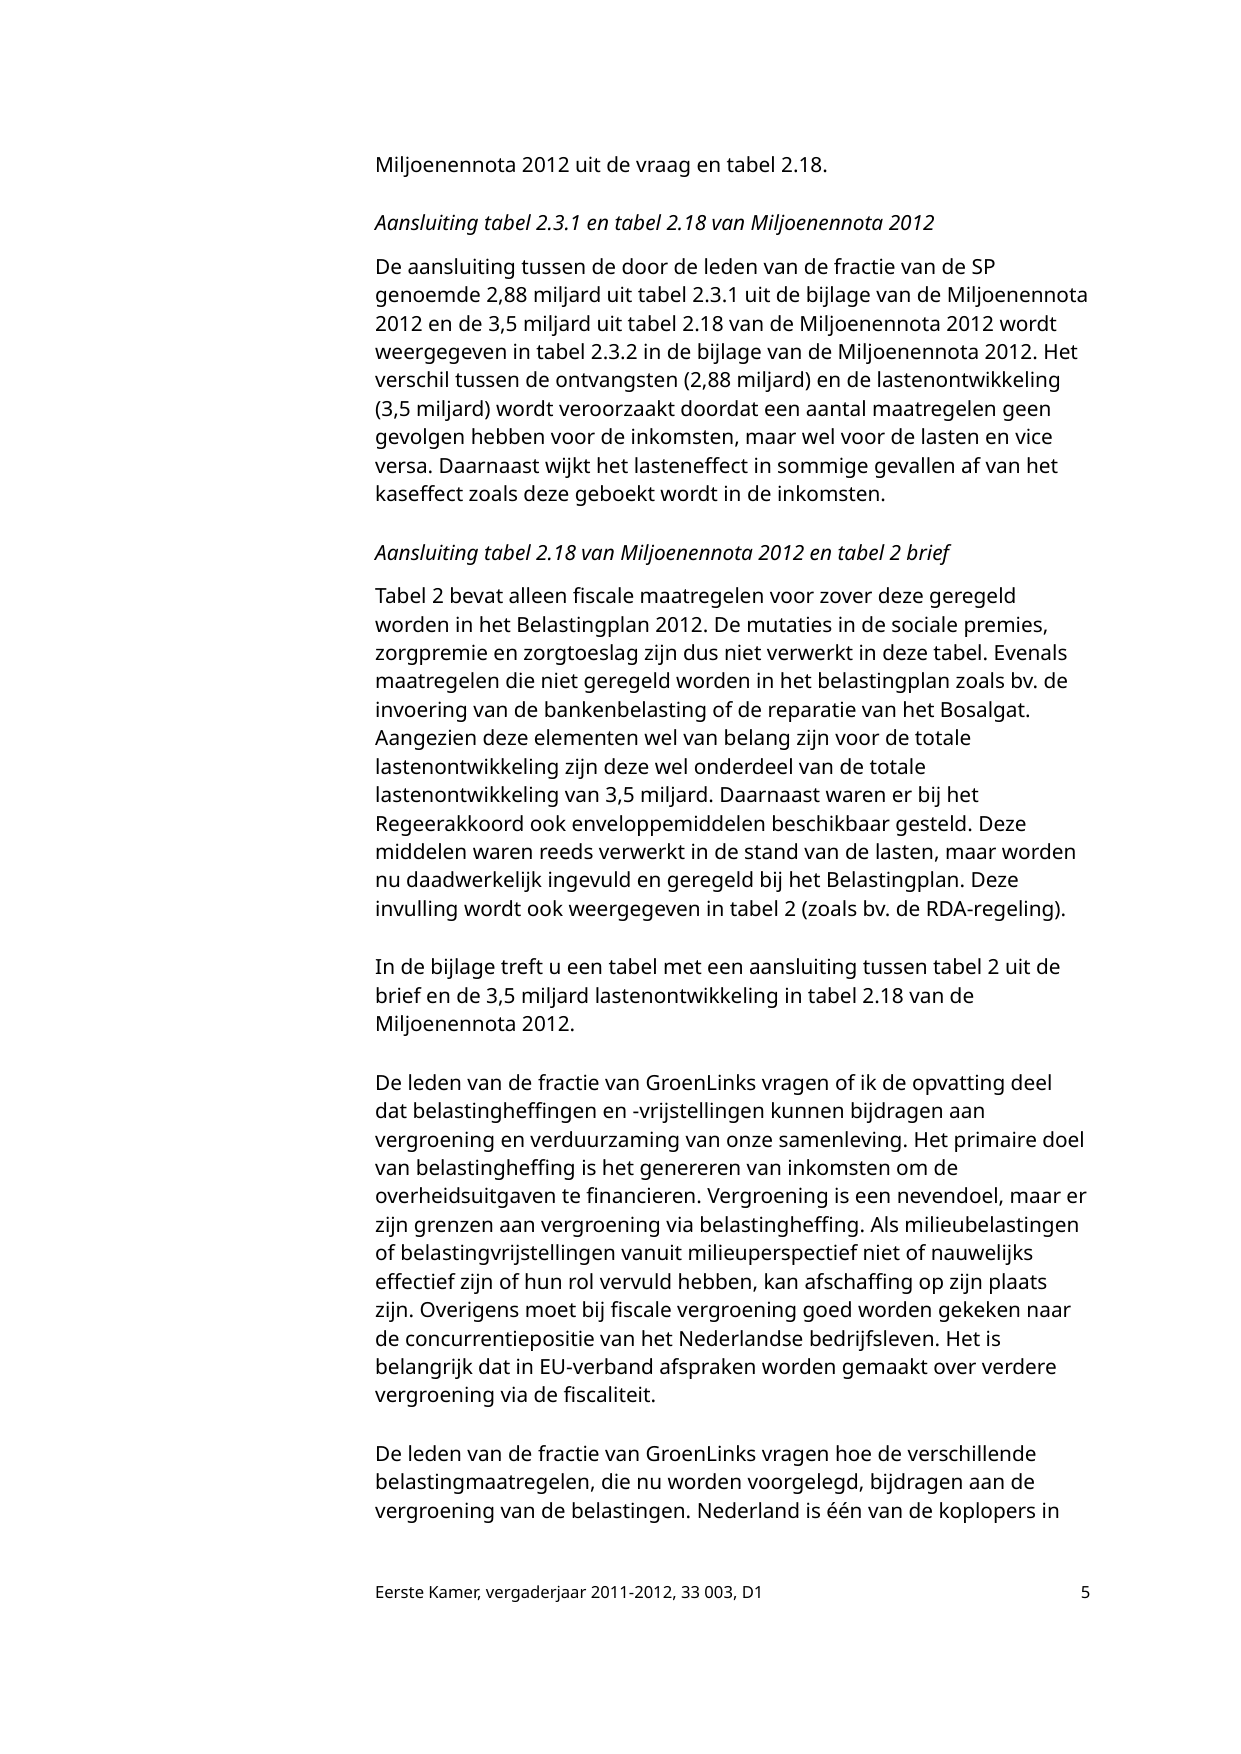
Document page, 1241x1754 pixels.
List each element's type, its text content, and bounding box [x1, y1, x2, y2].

text Aansluiting tabel 2.18 van Miljoenennota 2012 en tabel 2 brief [375, 538, 1090, 566]
text Tabel 2 bevat alleen fiscale maatregelen voor zover deze geregeld worden in het Belastingplan 2012. De mutaties in de sociale premies, zorgpremie en zorgtoeslag zijn dus niet verwerkt in deze tabel. Evenals maatregelen die niet geregeld worden in het belastingplan zoals bv. de invoering van de bankenbelasting of de reparatie van het Bosalgat. Aangezien deze elementen wel van belang zijn voor de totale lastenontwikkeling zijn deze wel onderdeel van de totale lastenontwikkeling van 3,5 miljard. Daarnaast waren er bij het Regeerakkoord ook enveloppemiddelen beschikbaar gesteld. Deze middelen waren reeds verwerkt in de stand van de lasten, maar worden nu daadwerkelijk ingevuld en geregeld bij het Belastingplan. Deze invulling wordt ook weergegeven in tabel 2 (zoals bv. de RDA-regeling). [375, 581, 1090, 922]
text Aansluiting tabel 2.3.1 en tabel 2.18 van Miljoenennota 2012 [375, 208, 1090, 237]
text In de bijlage treft u een tabel met een aansluiting tussen tabel 2 uit de brief en de 3,5 miljard lastenontwikkeling in tabel 2.18 van de Miljoenennota 2012. [375, 952, 1090, 1038]
text De leden van de fractie van GroenLinks vragen hoe de verschillende belastingmaatregelen, die nu worden voorgelegd, bijdragen aan de vergroening van de belastingen. Nederland is één van de koplopers in [375, 1439, 1090, 1524]
text Miljoenennota 2012 uit de vraag en tabel 2.18. [375, 150, 1090, 178]
text De leden van de fractie van GroenLinks vragen of ik de opvatting deel dat belastingheffingen en -vrijstellingen kunnen bijdragen aan vergroening en verduurzaming van onze samenleving. Het primaire doel van belastingheffing is het genereren van inkomsten om de overheidsuitgaven te financieren. Vergroening is een nevendoel, maar er zijn grenzen aan vergroening via belastingheffing. Als milieubelastingen of belastingvrijstellingen vanuit milieuperspectief niet of nauwelijks effectief zijn of hun rol vervuld hebben, kan afschaffing op zijn plaats zijn. Overigens moet bij fiscale vergroening goed worden gekeken naar de concurrentiepositie van het Nederlandse bedrijfsleven. Het is belangrijk dat in EU-verband afspraken worden gemaakt over verdere vergroening via de fiscaliteit. [375, 1068, 1090, 1409]
text De aansluiting tussen de door de leden van de fractie van de SP genoemde 2,88 miljard uit tabel 2.3.1 uit de bijlage van de Miljoenennota 2012 en de 3,5 miljard uit tabel 2.18 van de Miljoenennota 2012 wordt weergegeven in tabel 2.3.2 in de bijlage van de Miljoenennota 2012. Het verschil tussen de ontvangsten (2,88 miljard) en de lastenontwikkeling (3,5 miljard) wordt veroorzaakt doordat een aantal maatregelen geen gevolgen hebben voor de inkomsten, maar wel voor de lasten en vice versa. Daarnaast wijkt het lasteneffect in sommige gevallen af van het kaseffect zoals deze geboekt wordt in de inkomsten. [375, 252, 1090, 508]
